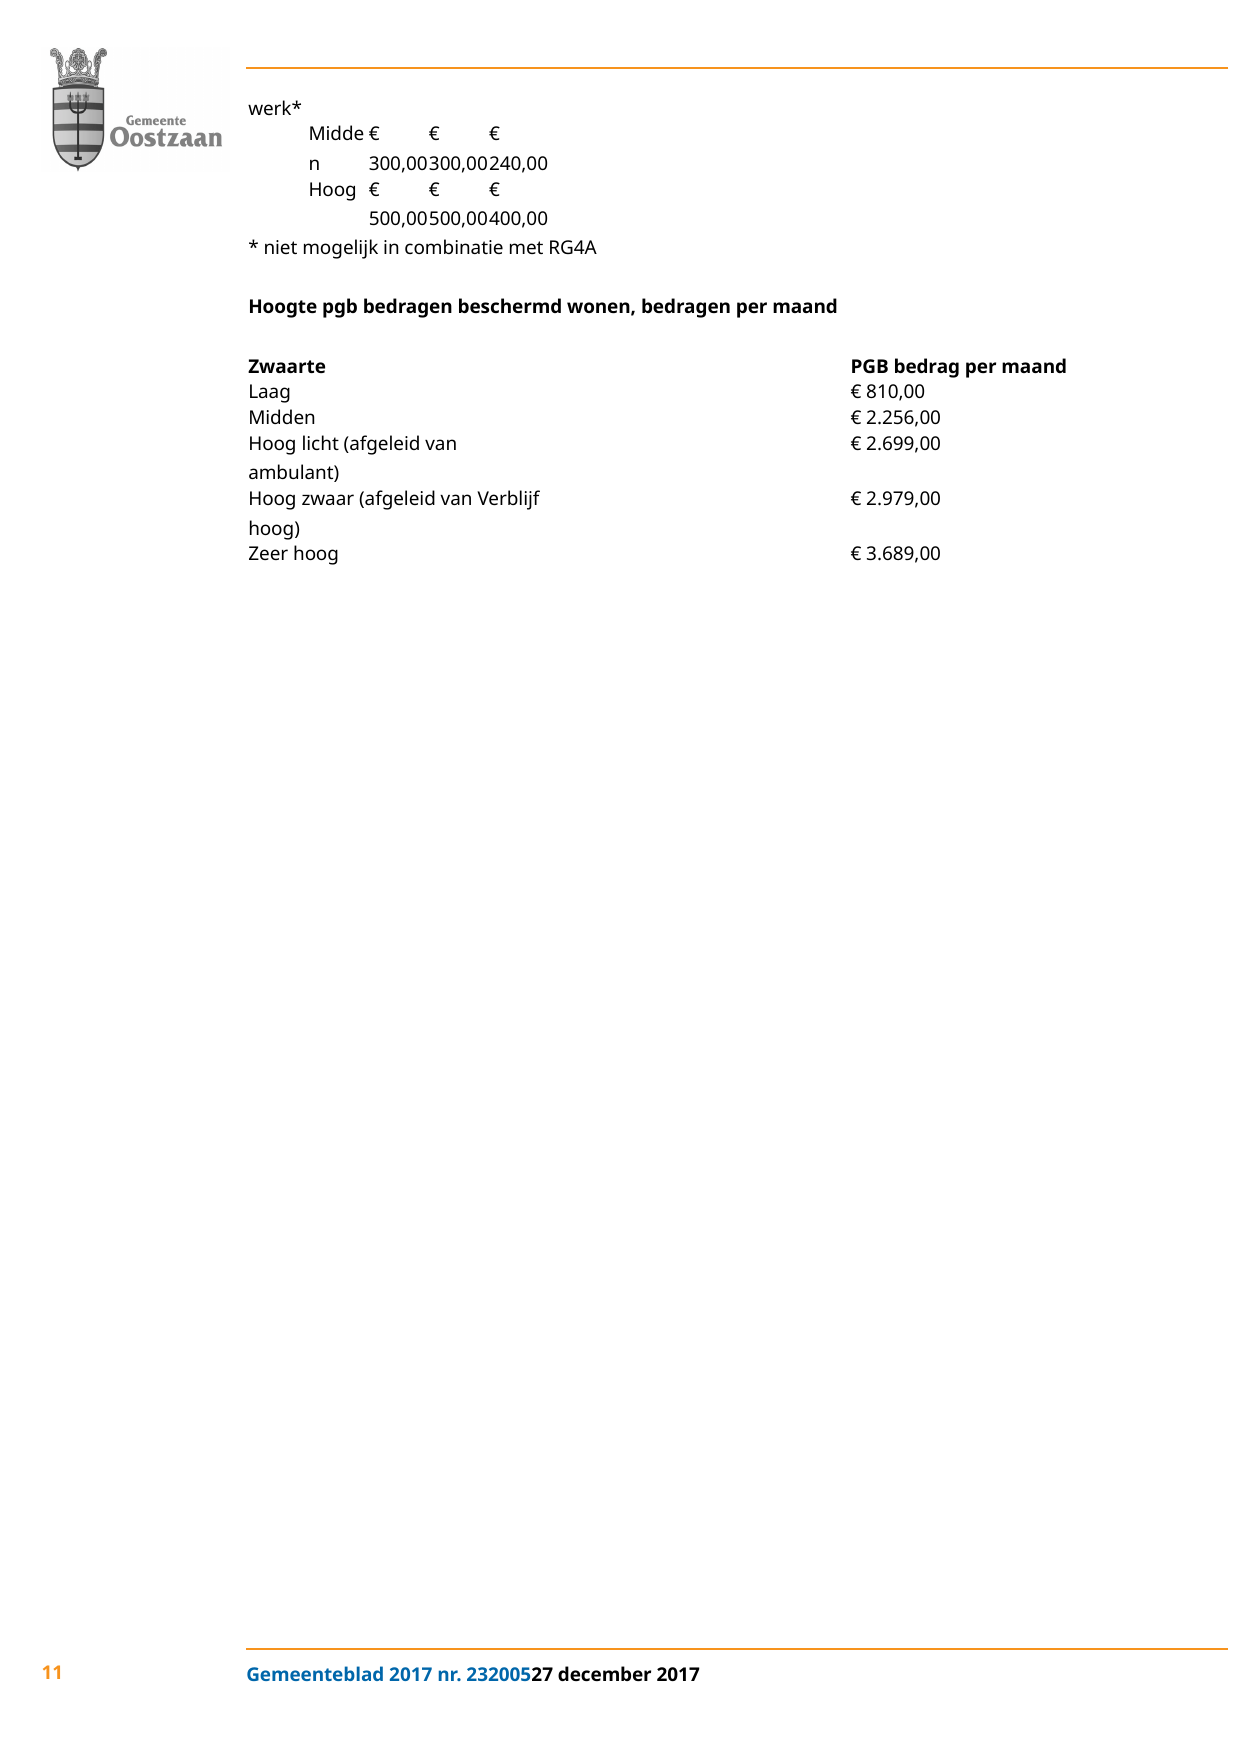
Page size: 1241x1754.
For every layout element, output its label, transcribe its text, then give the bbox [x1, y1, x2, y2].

picture [41, 47, 231, 172]
table_cell [248, 176, 308, 231]
table_header Zwaarte [248, 353, 549, 378]
table_header [549, 353, 850, 378]
table_cell € 300,00 [429, 121, 489, 176]
table_cell Laag [248, 379, 549, 404]
table_cell € 500,00 [429, 176, 489, 231]
table_cell € 2.699,00 [850, 430, 1152, 485]
table_cell € 240,00 [489, 121, 549, 176]
text Hoogte pgb bedragen beschermd wonen, bedragen per maand [248, 293, 1152, 319]
table_cell [248, 121, 308, 176]
table_header PGB bedrag per maand [850, 353, 1152, 378]
table_cell [308, 95, 368, 121]
table_cell Hoog [308, 176, 368, 231]
table_cell [549, 485, 850, 541]
table_cell werk* [248, 95, 308, 121]
table_cell € 810,00 [850, 379, 1152, 404]
table_cell € 3.689,00 [850, 541, 1152, 566]
table_cell Hoog licht (afgeleid van ambulant) [248, 430, 549, 485]
table_cell Midden [308, 121, 368, 176]
table_cell Midden [248, 404, 549, 430]
table_cell € 300,00 [369, 121, 429, 176]
table_cell [429, 95, 489, 121]
text * niet mogelijk in combinatie met RG4A [248, 234, 1152, 260]
table_cell Zeer hoog [248, 541, 549, 566]
table_cell [489, 95, 549, 121]
table_cell [549, 379, 850, 404]
table_cell € 2.256,00 [850, 404, 1152, 430]
table_cell € 500,00 [369, 176, 429, 231]
table_cell [549, 404, 850, 430]
table_cell [549, 430, 850, 485]
table_cell € 2.979,00 [850, 485, 1152, 541]
table_cell [369, 95, 429, 121]
table_cell € 400,00 [489, 176, 549, 231]
table_cell Hoog zwaar (afgeleid van Verblijf hoog) [248, 485, 549, 541]
table_cell [549, 541, 850, 566]
